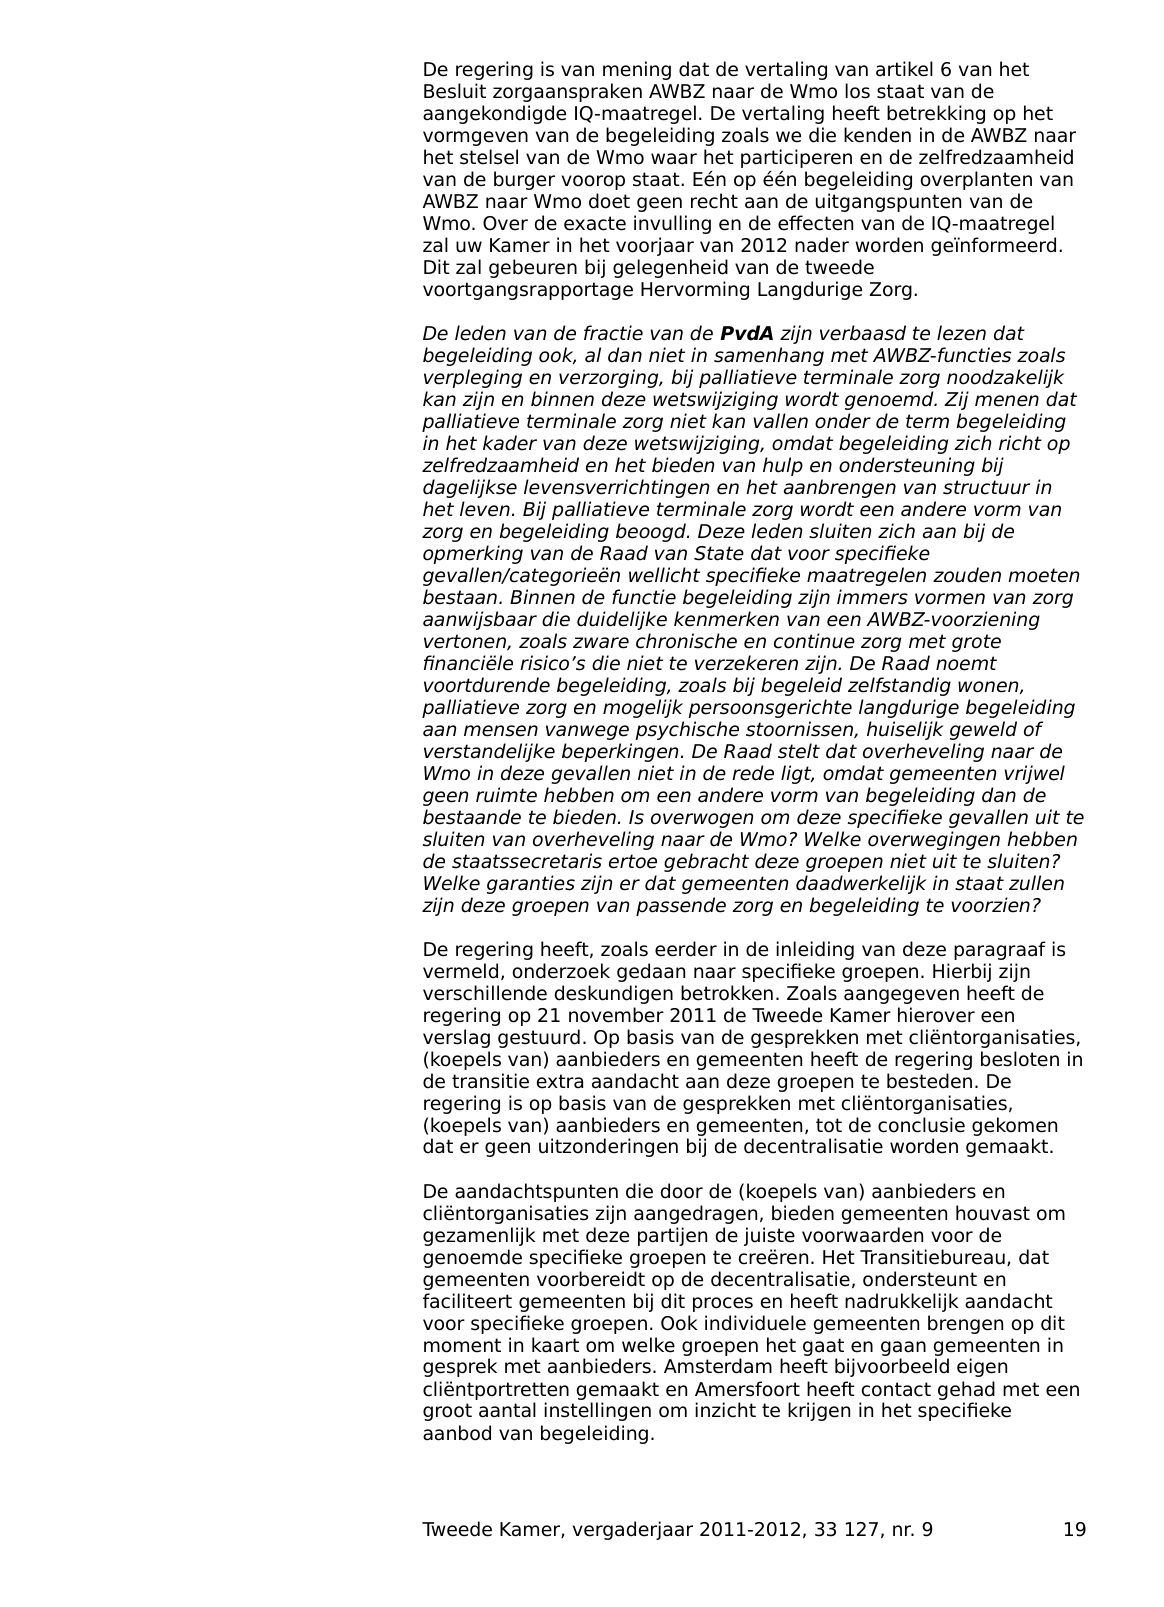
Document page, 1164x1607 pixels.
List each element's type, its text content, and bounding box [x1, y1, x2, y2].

text De regering heeft, zoals eerder in de inleiding van deze paragraaf is vermeld, onderzoek gedaan naar specifieke groepen. Hierbij zijn verschillende deskundigen betrokken. Zoals aangegeven heeft de regering op 21 november 2011 de Tweede Kamer hierover een verslag gestuurd. Op basis van de gesprekken met cliëntorganisaties, (koepels van) aanbieders en gemeenten heeft de regering besloten in de transitie extra aandacht aan deze groepen te besteden. De regering is op basis van de gesprekken met cliëntorganisaties, (koepels van) aanbieders en gemeenten, tot de conclusie gekomen dat er geen uitzonderingen bij de decentralisatie worden gemaakt. [422, 939, 1087, 1158]
text De aandachtspunten die door de (koepels van) aanbieders en cliëntorganisaties zijn aangedragen, bieden gemeenten houvast om gezamenlijk met deze partijen de juiste voorwaarden voor de genoemde specifieke groepen te creëren. Het Transitiebureau, dat gemeenten voorbereidt op de decentralisatie, ondersteunt en faciliteert gemeenten bij dit proces en heeft nadrukkelijk aandacht voor specifieke groepen. Ook individuele gemeenten brengen op dit moment in kaart om welke groepen het gaat en gaan gemeenten in gesprek met aanbieders. Amsterdam heeft bijvoorbeeld eigen cliëntportretten gemaakt en Amersfoort heeft contact gehad met een groot aantal instellingen om inzicht te krijgen in het specifieke aanbod van begeleiding. [422, 1181, 1087, 1444]
text De regering is van mening dat de vertaling van artikel 6 van het Besluit zorgaanspraken AWBZ naar de Wmo los staat van de aangekondigde IQ-maatregel. De vertaling heeft betrekking op het vormgeven van de begeleiding zoals we die kenden in de AWBZ naar het stelsel van de Wmo waar het participeren en de zelfredzaamheid van de burger voorop staat. Eén op één begeleiding overplanten van AWBZ naar Wmo doet geen recht aan de uitgangspunten van de Wmo. Over de exacte invulling en de effecten van de IQ-maatregel zal uw Kamer in het voorjaar van 2012 nader worden geïnformeerd. Dit zal gebeuren bij gelegenheid van de tweede voortgangsrapportage Hervorming Langdurige Zorg. [422, 59, 1087, 301]
text De leden van de fractie van de PvdA zijn verbaasd te lezen dat begeleiding ook, al dan niet in samenhang met AWBZ-functies zoals verpleging en verzorging, bij palliatieve terminale zorg noodzakelijk kan zijn en binnen deze wetswijziging wordt genoemd. Zij menen dat palliatieve terminale zorg niet kan vallen onder de term begeleiding in het kader van deze wetswijziging, omdat begeleiding zich richt op zelfredzaamheid en het bieden van hulp en ondersteuning bij dagelijkse levensverrichtingen en het aanbrengen van structuur in het leven. Bij palliatieve terminale zorg wordt een andere vorm van zorg en begeleiding beoogd. Deze leden sluiten zich aan bij de opmerking van de Raad van State dat voor specifieke gevallen/categorieën wellicht specifieke maatregelen zouden moeten bestaan. Binnen de functie begeleiding zijn immers vormen van zorg aanwijsbaar die duidelijke kenmerken van een AWBZ-voorziening vertonen, zoals zware chronische en continue zorg met grote financiële risico’s die niet te verzekeren zijn. De Raad noemt voortdurende begeleiding, zoals bij begeleid zelfstandig wonen, palliatieve zorg en mogelijk persoonsgerichte langdurige begeleiding aan mensen vanwege psychische stoornissen, huiselijk geweld of verstandelijke beperkingen. De Raad stelt dat overheveling naar de Wmo in deze gevallen niet in de rede ligt, omdat gemeenten vrijwel geen ruimte hebben om een andere vorm van begeleiding dan de bestaande te bieden. Is overwogen om deze specifieke gevallen uit te sluiten van overheveling naar de Wmo? Welke overwegingen hebben de staatssecretaris ertoe gebracht deze groepen niet uit te sluiten? Welke garanties zijn er dat gemeenten daadwerkelijk in staat zullen zijn deze groepen van passende zorg en begeleiding te voorzien? [422, 323, 1087, 916]
